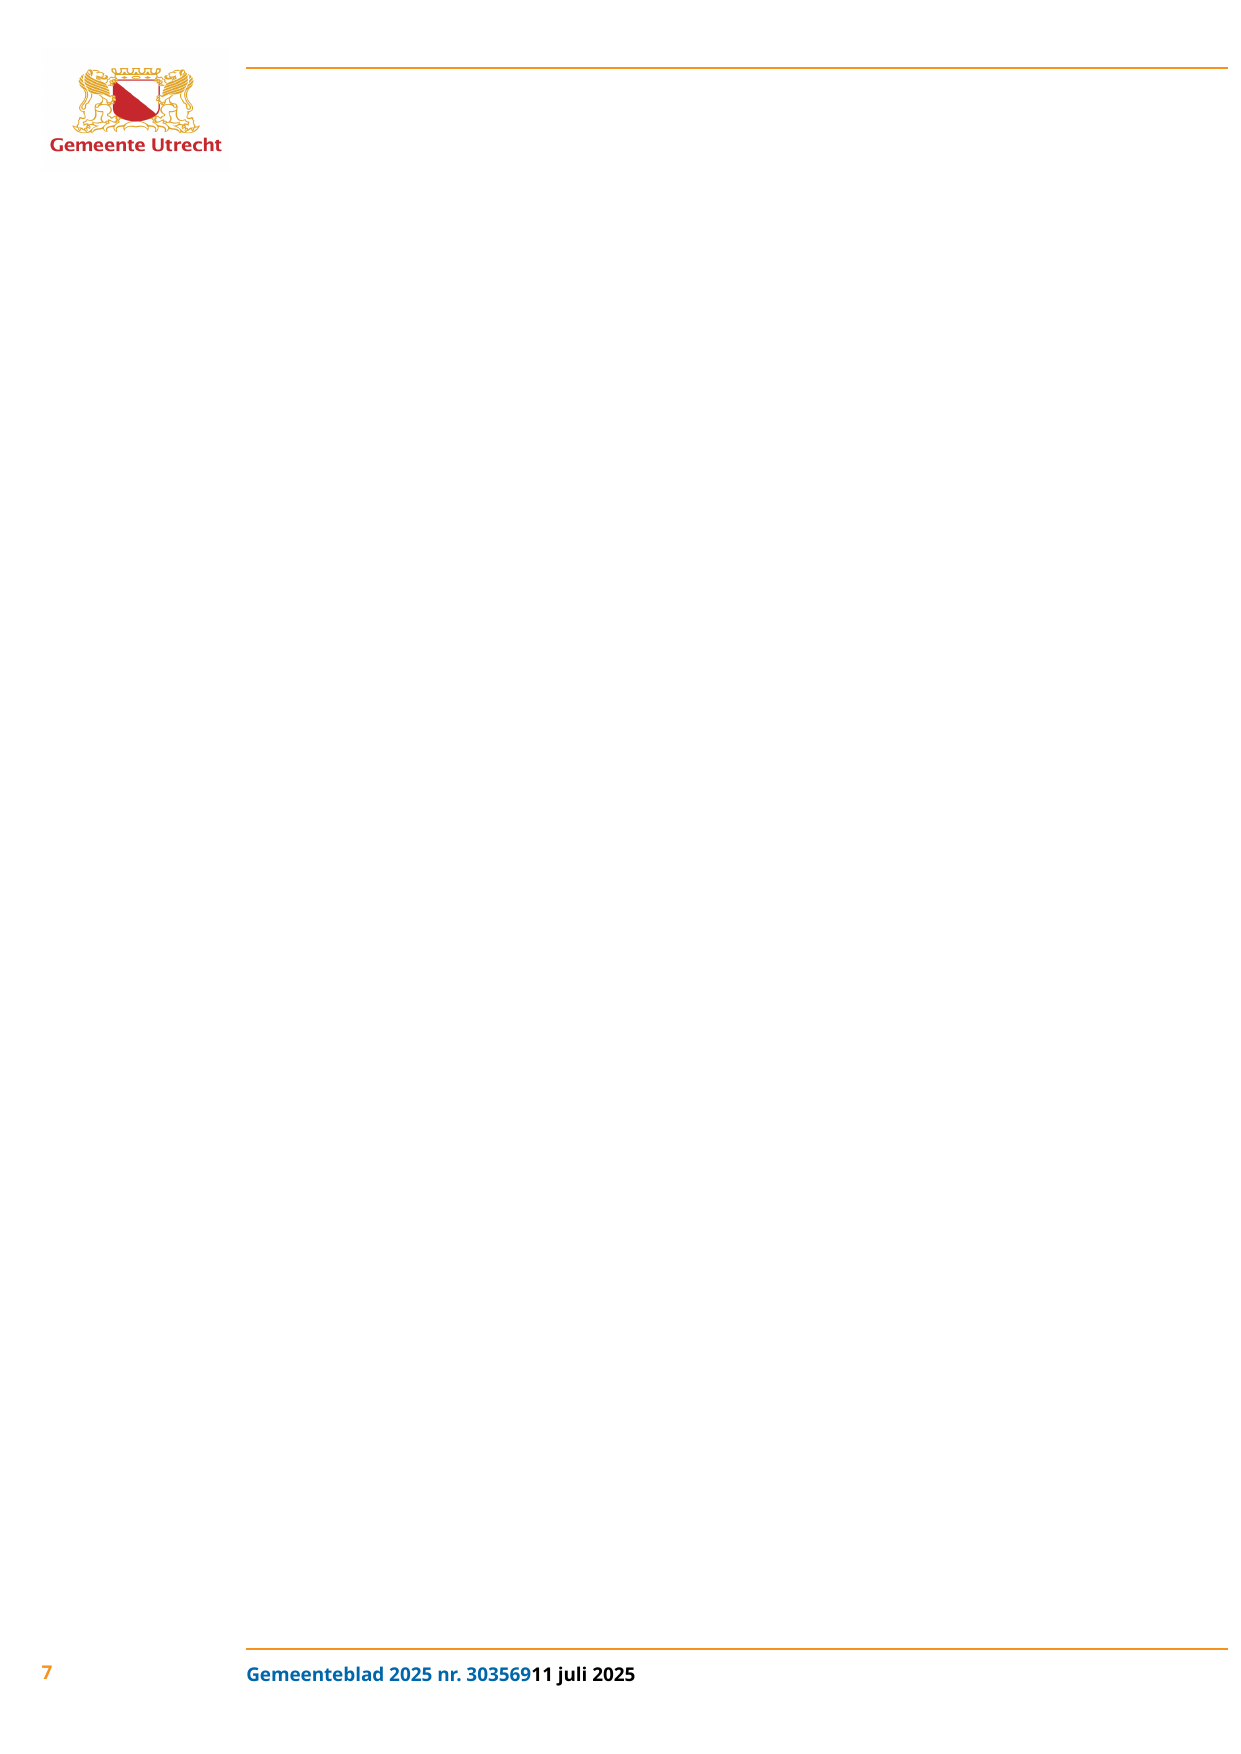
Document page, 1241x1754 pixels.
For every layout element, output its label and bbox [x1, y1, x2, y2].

picture [41, 47, 231, 172]
